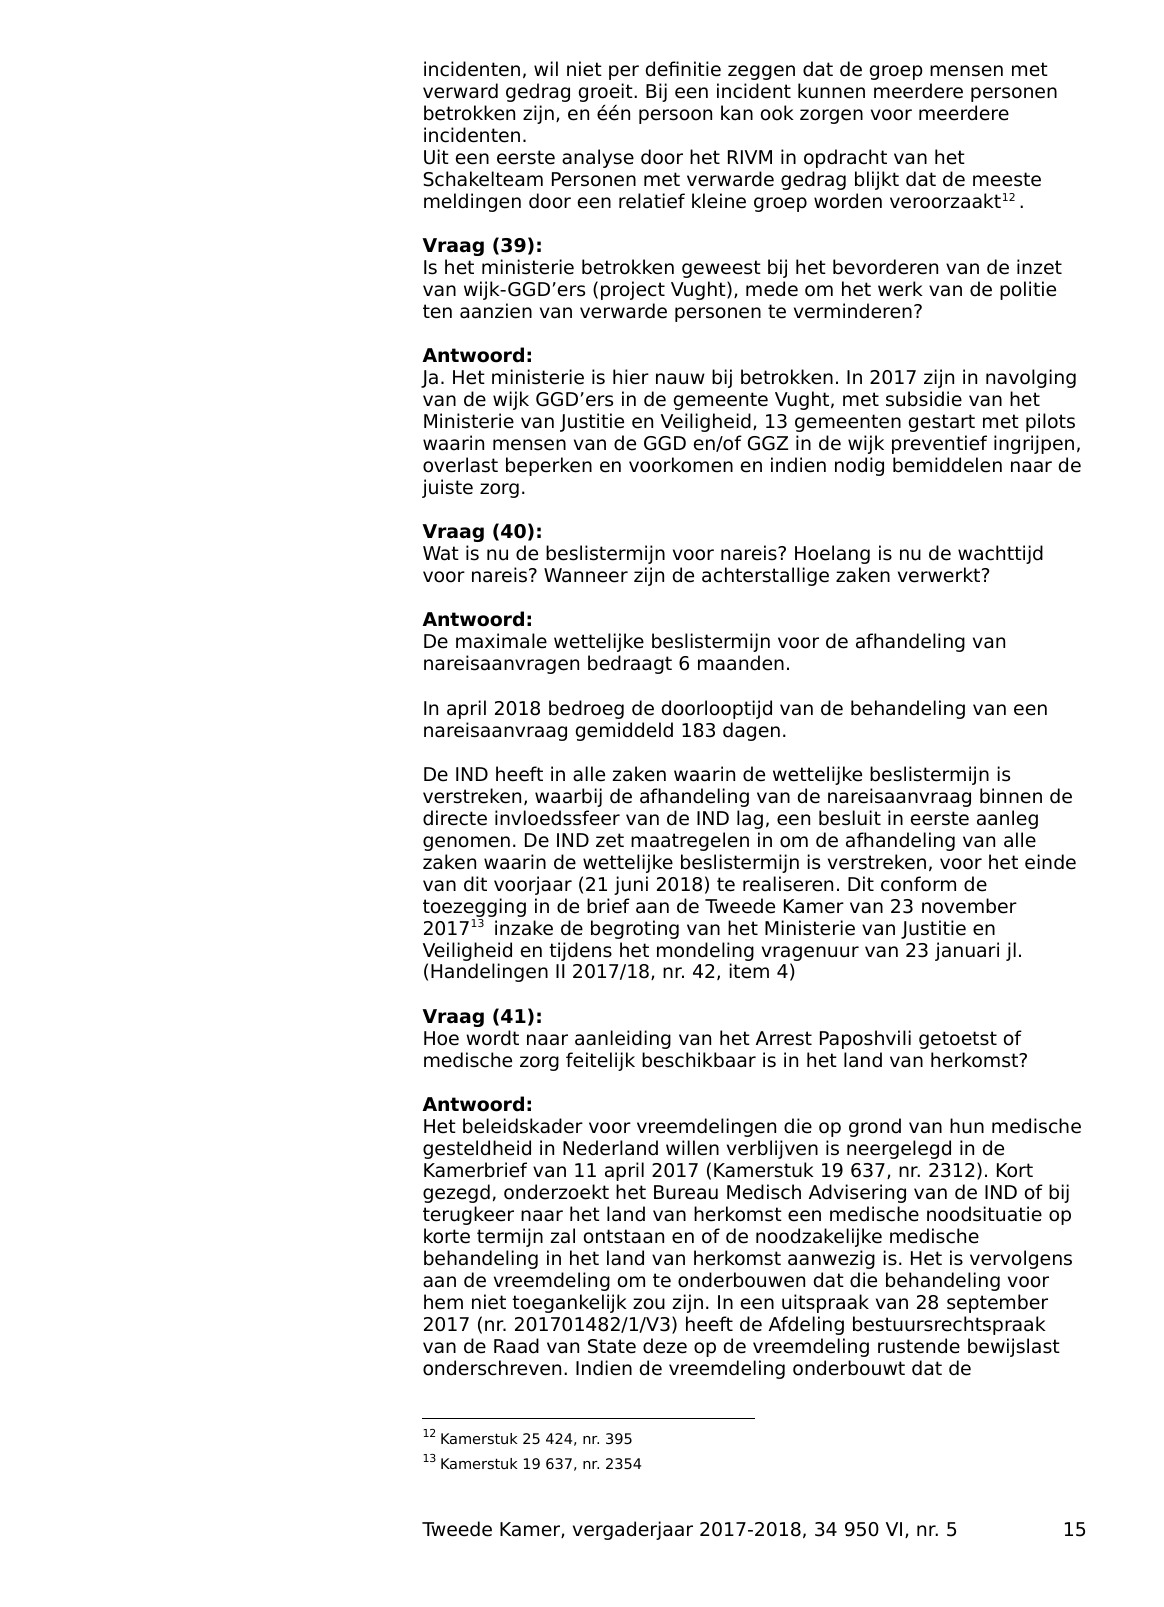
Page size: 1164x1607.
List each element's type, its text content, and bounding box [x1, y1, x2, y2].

text Antwoord: [422, 609, 1087, 631]
text Kamerstuk 19 637, nr. 2354 [422, 1452, 1087, 1474]
text Kamerstuk 25 424, nr. 395 [422, 1427, 1087, 1449]
text De IND heeft in alle zaken waarin de wettelijke beslistermijn is verstreken, waarbij de afhandeling van de nareisaanvraag binnen de directe invloedssfeer van de IND lag, een besluit in eerste aanleg genomen. De IND zet maatregelen in om de afhandeling van alle zaken waarin de wettelijke beslistermijn is verstreken, voor het einde van dit voorjaar (21 juni 2018) te realiseren. Dit conform de toezegging in de brief aan de Tweede Kamer van 23 november 2017 inzake de begroting van het Ministerie van Justitie en Veiligheid en tijdens het mondeling vragenuur van 23 januari jl. (Handelingen II 2017/18, nr. 42, item 4) [422, 764, 1087, 983]
text De maximale wettelijke beslistermijn voor de afhandeling van nareisaanvragen bedraagt 6 maanden. [422, 631, 1087, 675]
text Is het ministerie betrokken geweest bij het bevorderen van de inzet van wijk-GGD’ers (project Vught), mede om het werk van de politie ten aanzien van verwarde personen te verminderen? [422, 257, 1087, 323]
text Antwoord: [422, 1094, 1087, 1116]
text incidenten, wil niet per definitie zeggen dat de groep mensen met verward gedrag groeit. Bij een incident kunnen meerdere personen betrokken zijn, en één persoon kan ook zorgen voor meerdere incidenten. [422, 59, 1087, 147]
text Uit een eerste analyse door het RIVM in opdracht van het Schakelteam Personen met verwarde gedrag blijkt dat de meeste meldingen door een relatief kleine groep worden veroorzaakt. [422, 147, 1087, 213]
text Vraag (41): [422, 1006, 1087, 1028]
text Antwoord: [422, 345, 1087, 367]
text Het beleidskader voor vreemdelingen die op grond van hun medische gesteldheid in Nederland willen verblijven is neergelegd in de Kamerbrief van 11 april 2017 (Kamerstuk 19 637, nr. 2312). Kort gezegd, onderzoekt het Bureau Medisch Advisering van de IND of bij terugkeer naar het land van herkomst een medische noodsituatie op korte termijn zal ontstaan en of de noodzakelijke medische behandeling in het land van herkomst aanwezig is. Het is vervolgens aan de vreemdeling om te onderbouwen dat die behandeling voor hem niet toegankelijk zou zijn. In een uitspraak van 28 september 2017 (nr. 201701482/1/V3) heeft de Afdeling bestuursrechtspraak van de Raad van State deze op de vreemdeling rustende bewijslast onderschreven. Indien de vreemdeling onderbouwt dat de [422, 1116, 1087, 1379]
text Hoe wordt naar aanleiding van het Arrest Paposhvili getoetst of medische zorg feitelijk beschikbaar is in het land van herkomst? [422, 1028, 1087, 1072]
text Ja. Het ministerie is hier nauw bij betrokken. In 2017 zijn in navolging van de wijk GGD’ers in de gemeente Vught, met subsidie van het Ministerie van Justitie en Veiligheid, 13 gemeenten gestart met pilots waarin mensen van de GGD en/of GGZ in de wijk preventief ingrijpen, overlast beperken en voorkomen en indien nodig bemiddelen naar de juiste zorg. [422, 367, 1087, 499]
text Vraag (39): [422, 235, 1087, 257]
text Wat is nu de beslistermijn voor nareis? Hoelang is nu de wachttijd voor nareis? Wanneer zijn de achterstallige zaken verwerkt? [422, 543, 1087, 587]
text Vraag (40): [422, 521, 1087, 543]
text In april 2018 bedroeg de doorlooptijd van de behandeling van een nareisaanvraag gemiddeld 183 dagen. [422, 697, 1087, 741]
